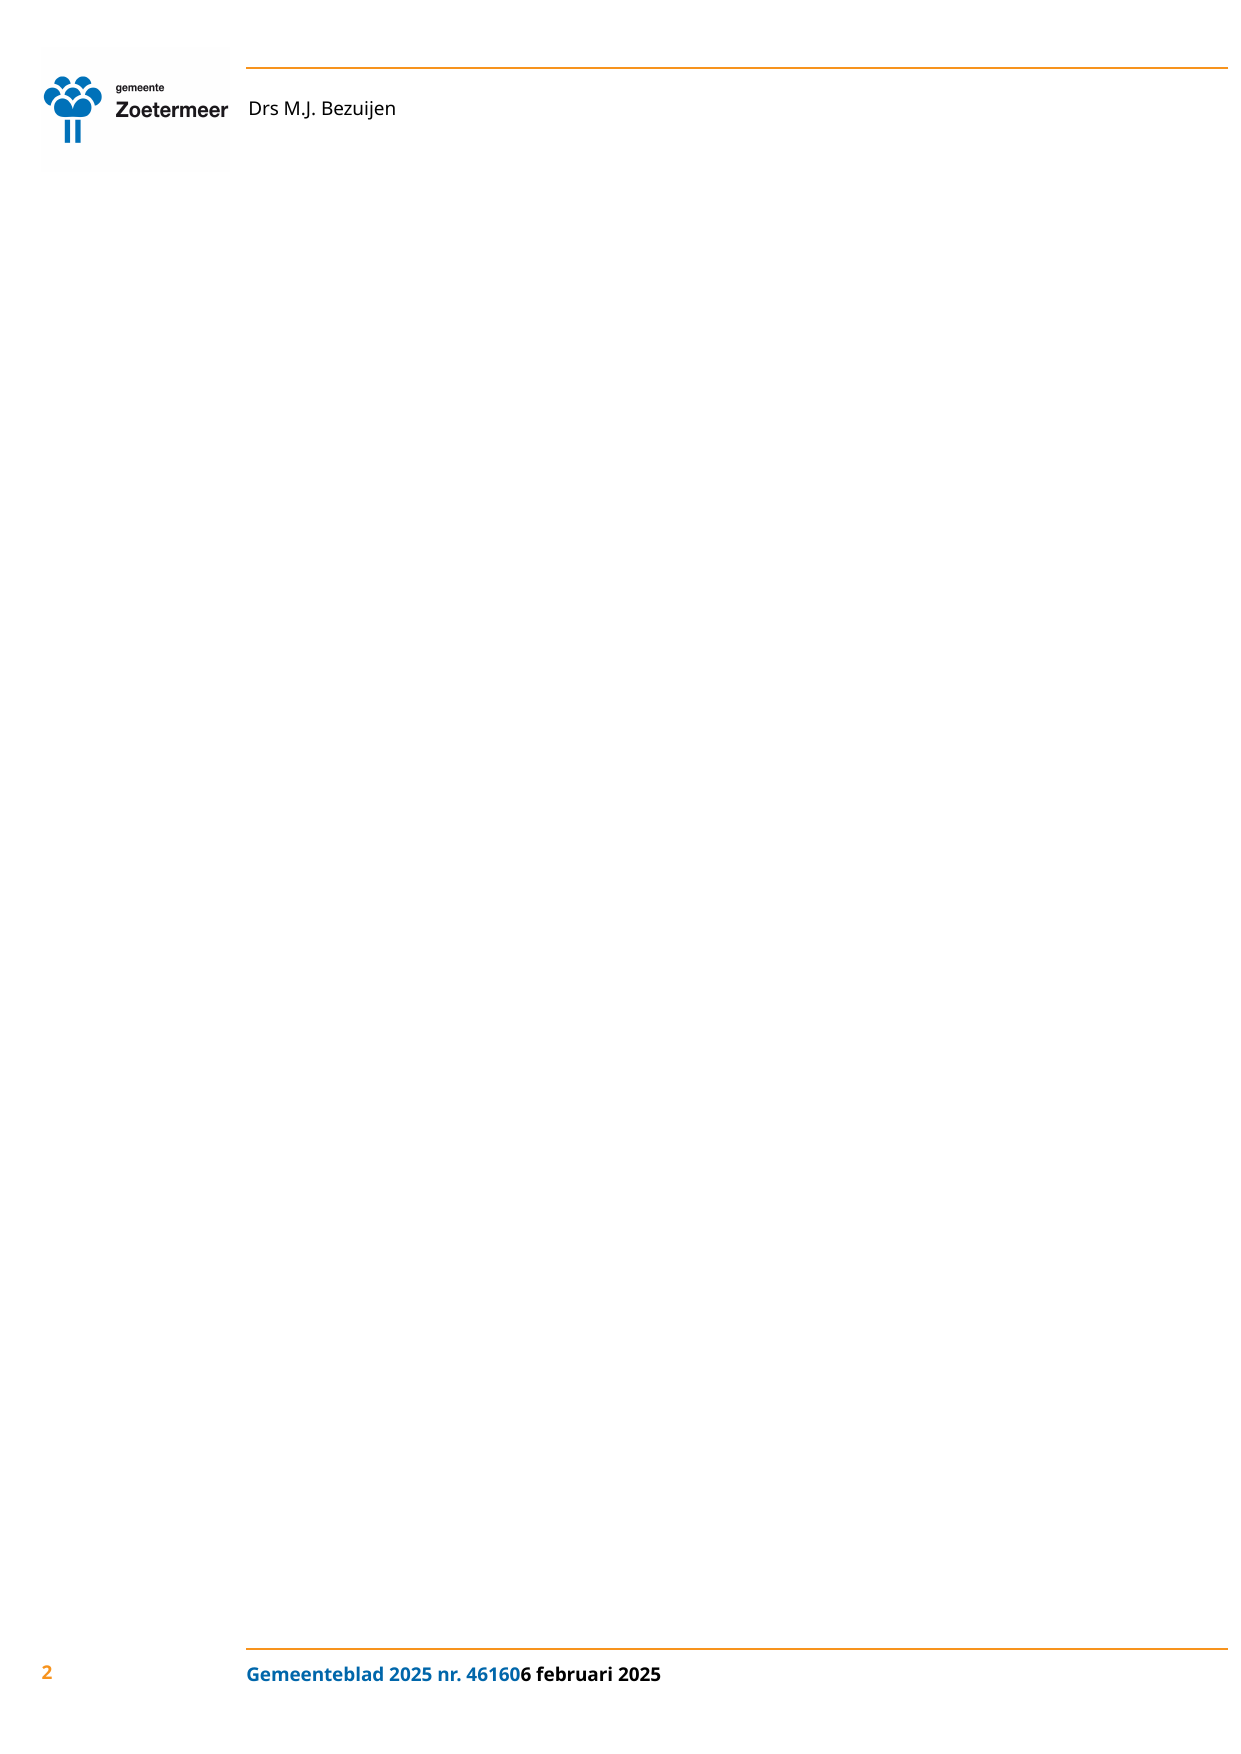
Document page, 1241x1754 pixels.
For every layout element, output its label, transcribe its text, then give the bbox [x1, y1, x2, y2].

picture [41, 47, 231, 172]
text Drs M.J. Bezuijen [248, 95, 1152, 121]
